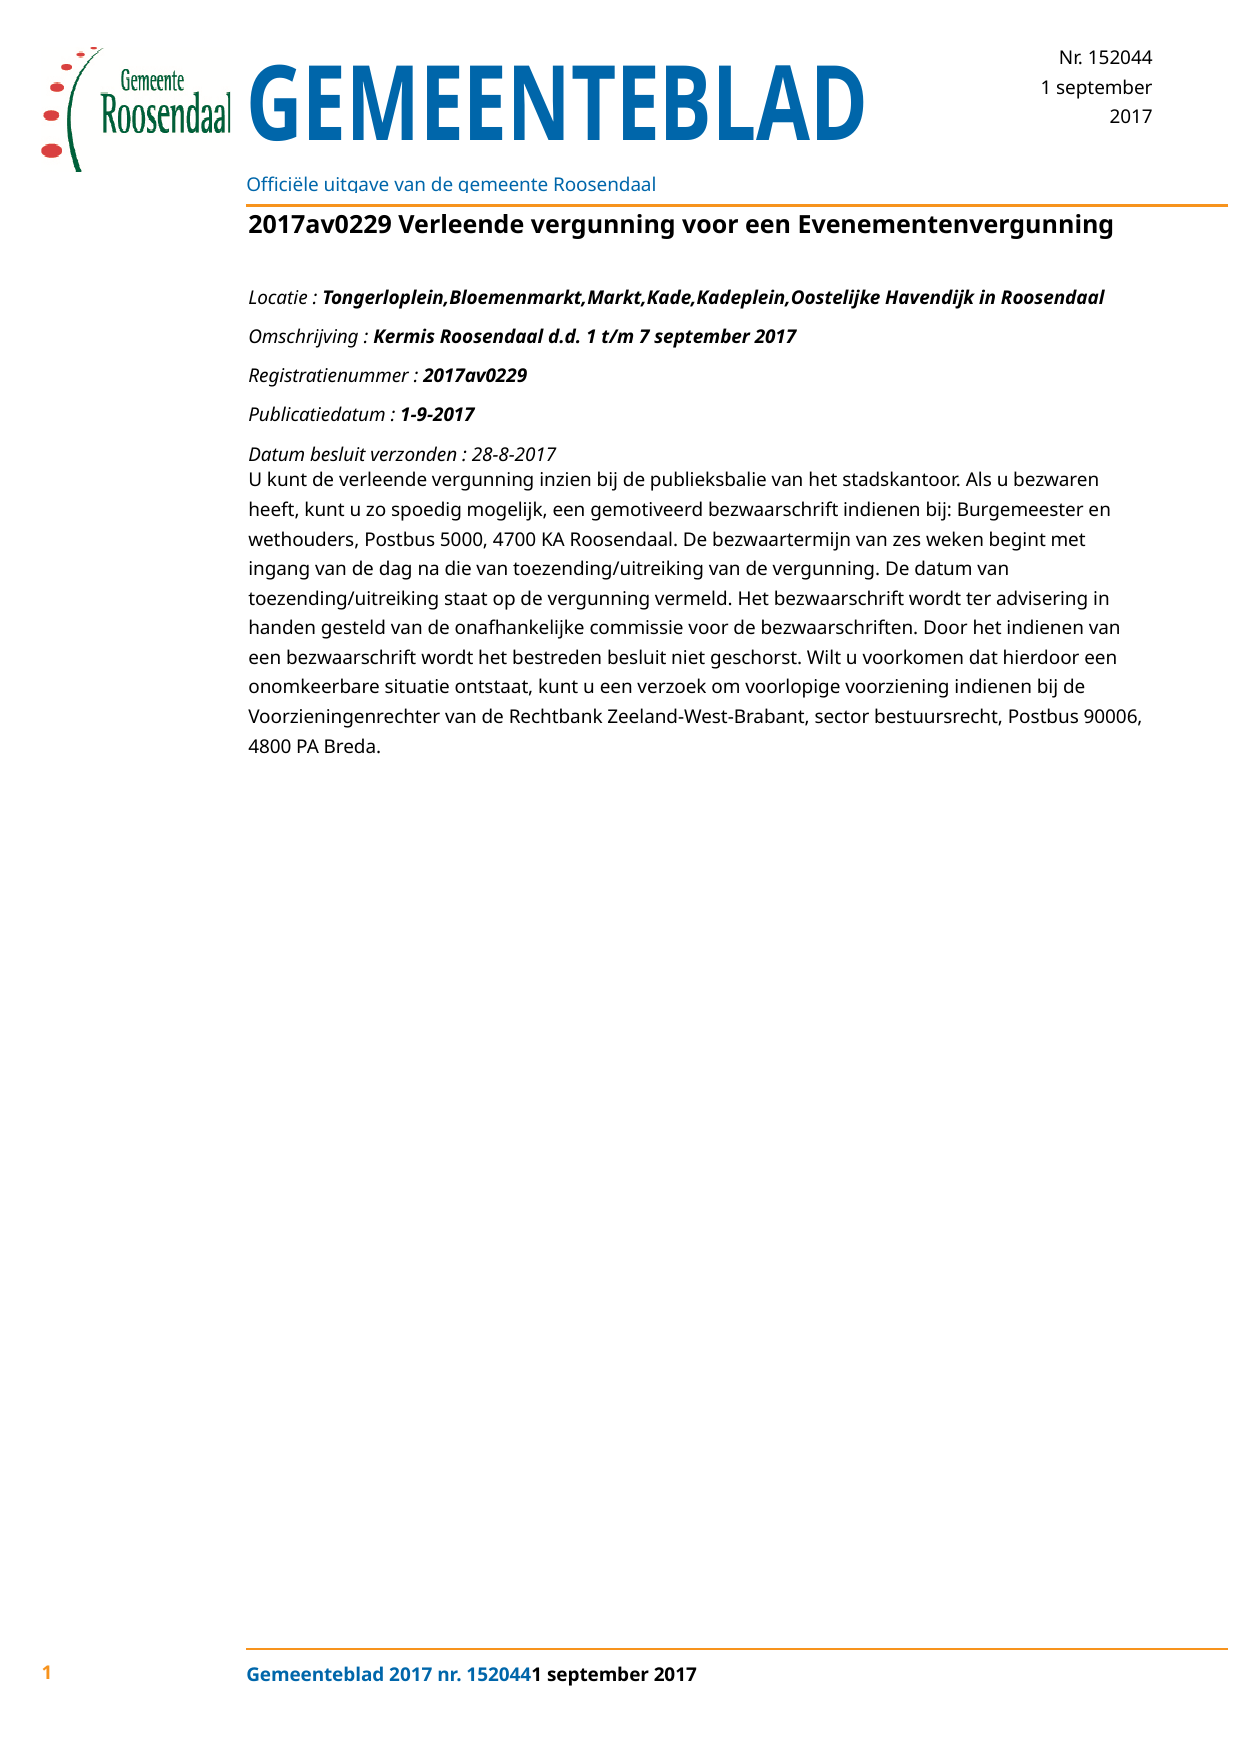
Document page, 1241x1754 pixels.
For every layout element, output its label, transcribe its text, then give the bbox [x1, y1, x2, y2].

text Locatie : Tongerloplein,Bloemenmarkt,Markt,Kade,Kadeplein,Oostelijke Havendijk in Roosendaal [248, 284, 1152, 309]
picture [41, 47, 231, 172]
text U kunt de verleende vergunning inzien bij de publieksbalie van het stadskantoor. Als u bezwaren heeft, kunt u zo spoedig mogelijk, een gemotiveerd bezwaarschrift indienen bij: Burgemeester en wethouders, Postbus 5000, 4700 KA Roosendaal. De bezwaartermijn van zes weken begint met ingang van de dag na die van toezending/uitreiking van de vergunning. De datum van toezending/uitreiking staat op de vergunning vermeld. Het bezwaarschrift wordt ter advisering in handen gesteld van de onafhankelijke commissie voor de bezwaarschriften. Door het indienen van een bezwaarschrift wordt het bestreden besluit niet geschorst. Wilt u voorkomen dat hierdoor een onomkeerbare situatie ontstaat, kunt u een verzoek om voorlopige voorziening indienen bij de Voorzieningenrechter van de Rechtbank Zeeland-West-Brabant, sector bestuursrecht, Postbus 90006, 4800 PA Breda. [248, 467, 1152, 759]
text Registratienummer : 2017av0229 [248, 362, 1152, 388]
text Datum besluit verzonden : 28-8-2017 [248, 441, 1152, 467]
text 2017av0229 Verleende vergunning voor een Evenementenvergunning [248, 207, 1152, 241]
text Omschrijving : Kermis Roosendaal d.d. 1 t/m 7 september 2017 [248, 323, 1152, 349]
text Publicatiedatum : 1-9-2017 [248, 402, 1152, 427]
